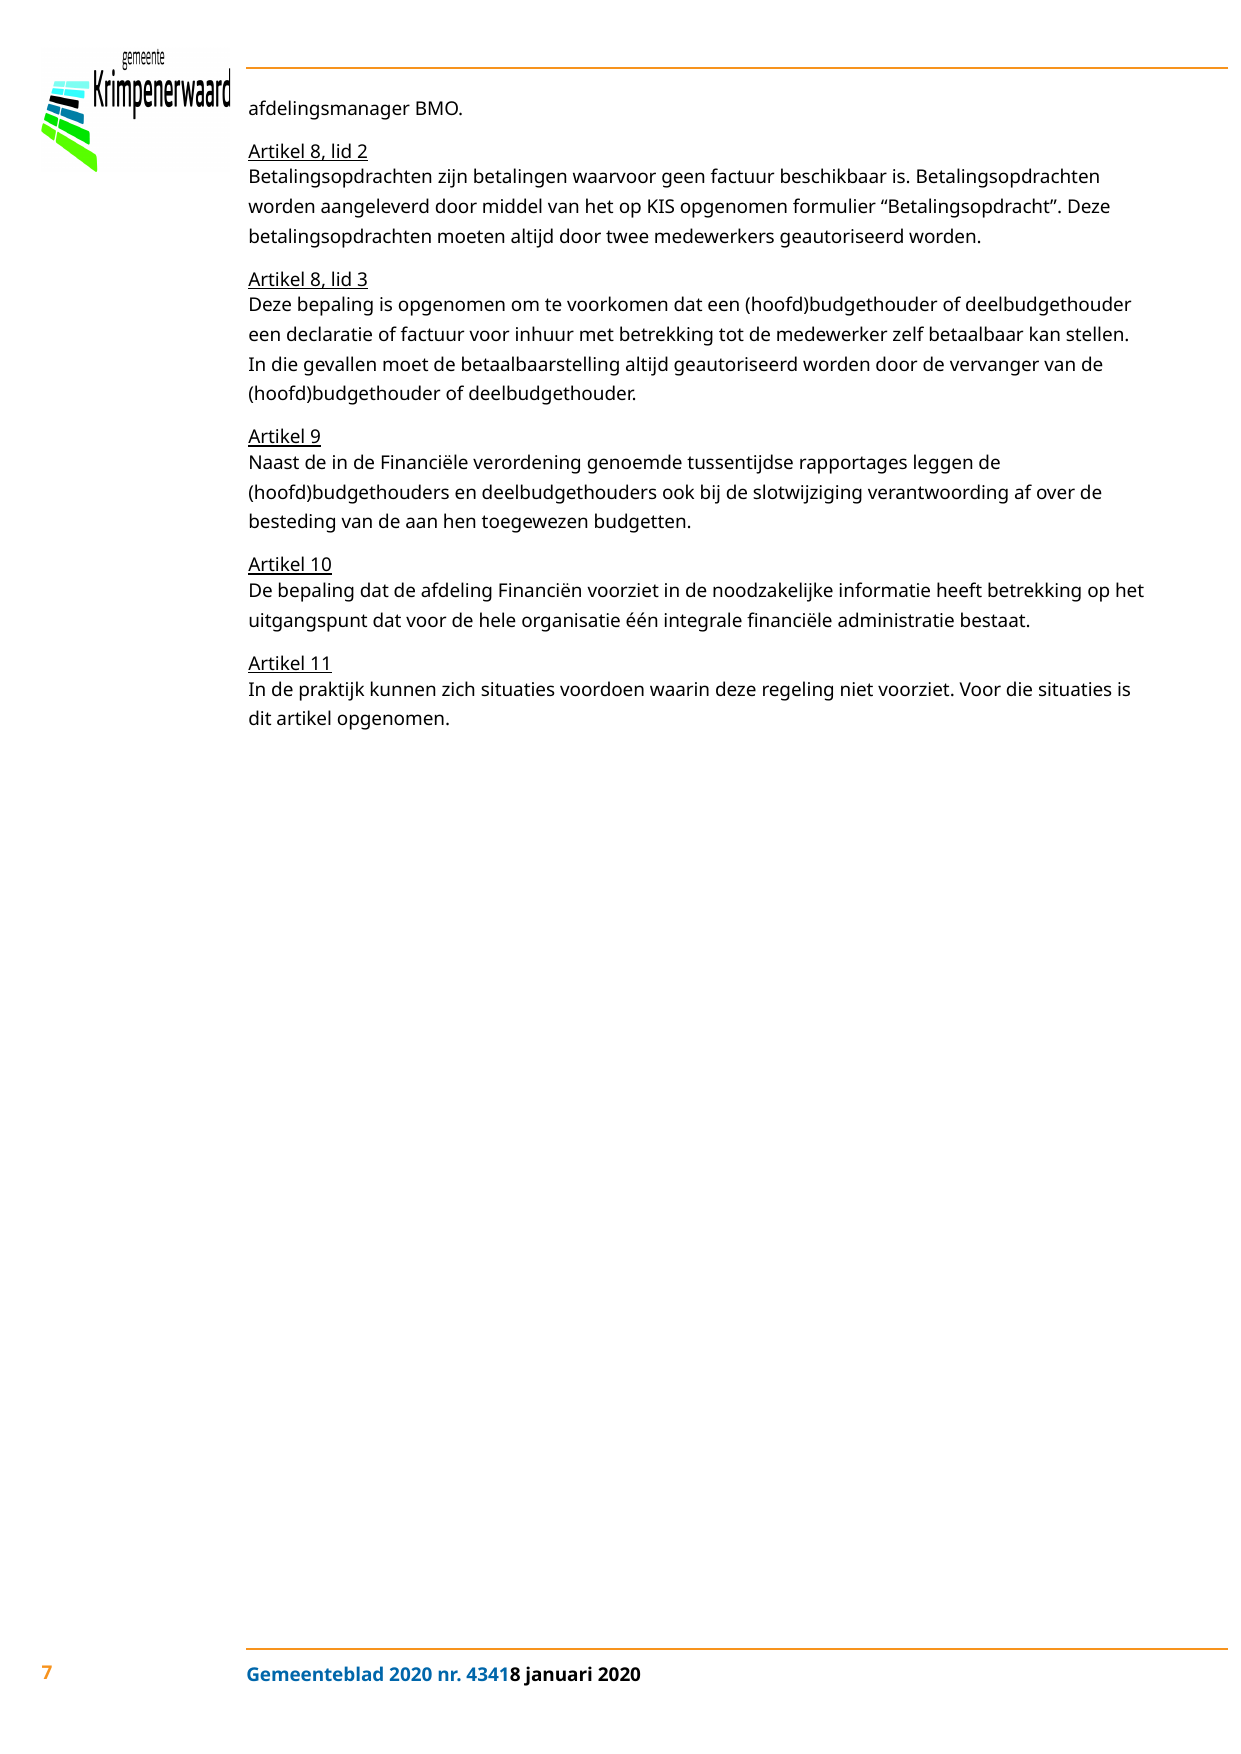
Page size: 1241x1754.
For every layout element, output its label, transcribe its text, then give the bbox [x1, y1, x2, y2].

text Artikel 8, lid 3 [248, 266, 1152, 292]
text Artikel 9 [248, 423, 1152, 449]
text Artikel 8, lid 2 [248, 138, 1152, 164]
text De bepaling dat de afdeling Financiën voorziet in de noodzakelijke informatie heeft betrekking op het uitgangspunt dat voor de hele organisatie één integrale financiële administratie bestaat. [248, 577, 1152, 633]
text afdelingsmanager BMO. [248, 95, 1152, 121]
text Naast de in de Financiële verordening genoemde tussentijdse rapportages leggen de (hoofd)budgethouders en deelbudgethouders ook bij de slotwijziging verantwoording af over de besteding van de aan hen toegewezen budgetten. [248, 449, 1152, 534]
picture [41, 47, 231, 172]
text Artikel 10 [248, 552, 1152, 577]
text Deze bepaling is opgenomen om te voorkomen dat een (hoofd)budgethouder of deelbudgethouder een declaratie of factuur voor inhuur met betrekking tot de medewerker zelf betaalbaar kan stellen. In die gevallen moet de betaalbaarstelling altijd geautoriseerd worden door de vervanger van de (hoofd)budgethouder of deelbudgethouder. [248, 292, 1152, 406]
text Betalingsopdrachten zijn betalingen waarvoor geen factuur beschikbaar is. Betalingsopdrachten worden aangeleverd door middel van het op KIS opgenomen formulier “Betalingsopdracht”. Deze betalingsopdrachten moeten altijd door twee medewerkers geautoriseerd worden. [248, 164, 1152, 248]
text Artikel 11 [248, 650, 1152, 676]
text In de praktijk kunnen zich situaties voordoen waarin deze regeling niet voorziet. Voor die situaties is dit artikel opgenomen. [248, 676, 1152, 731]
